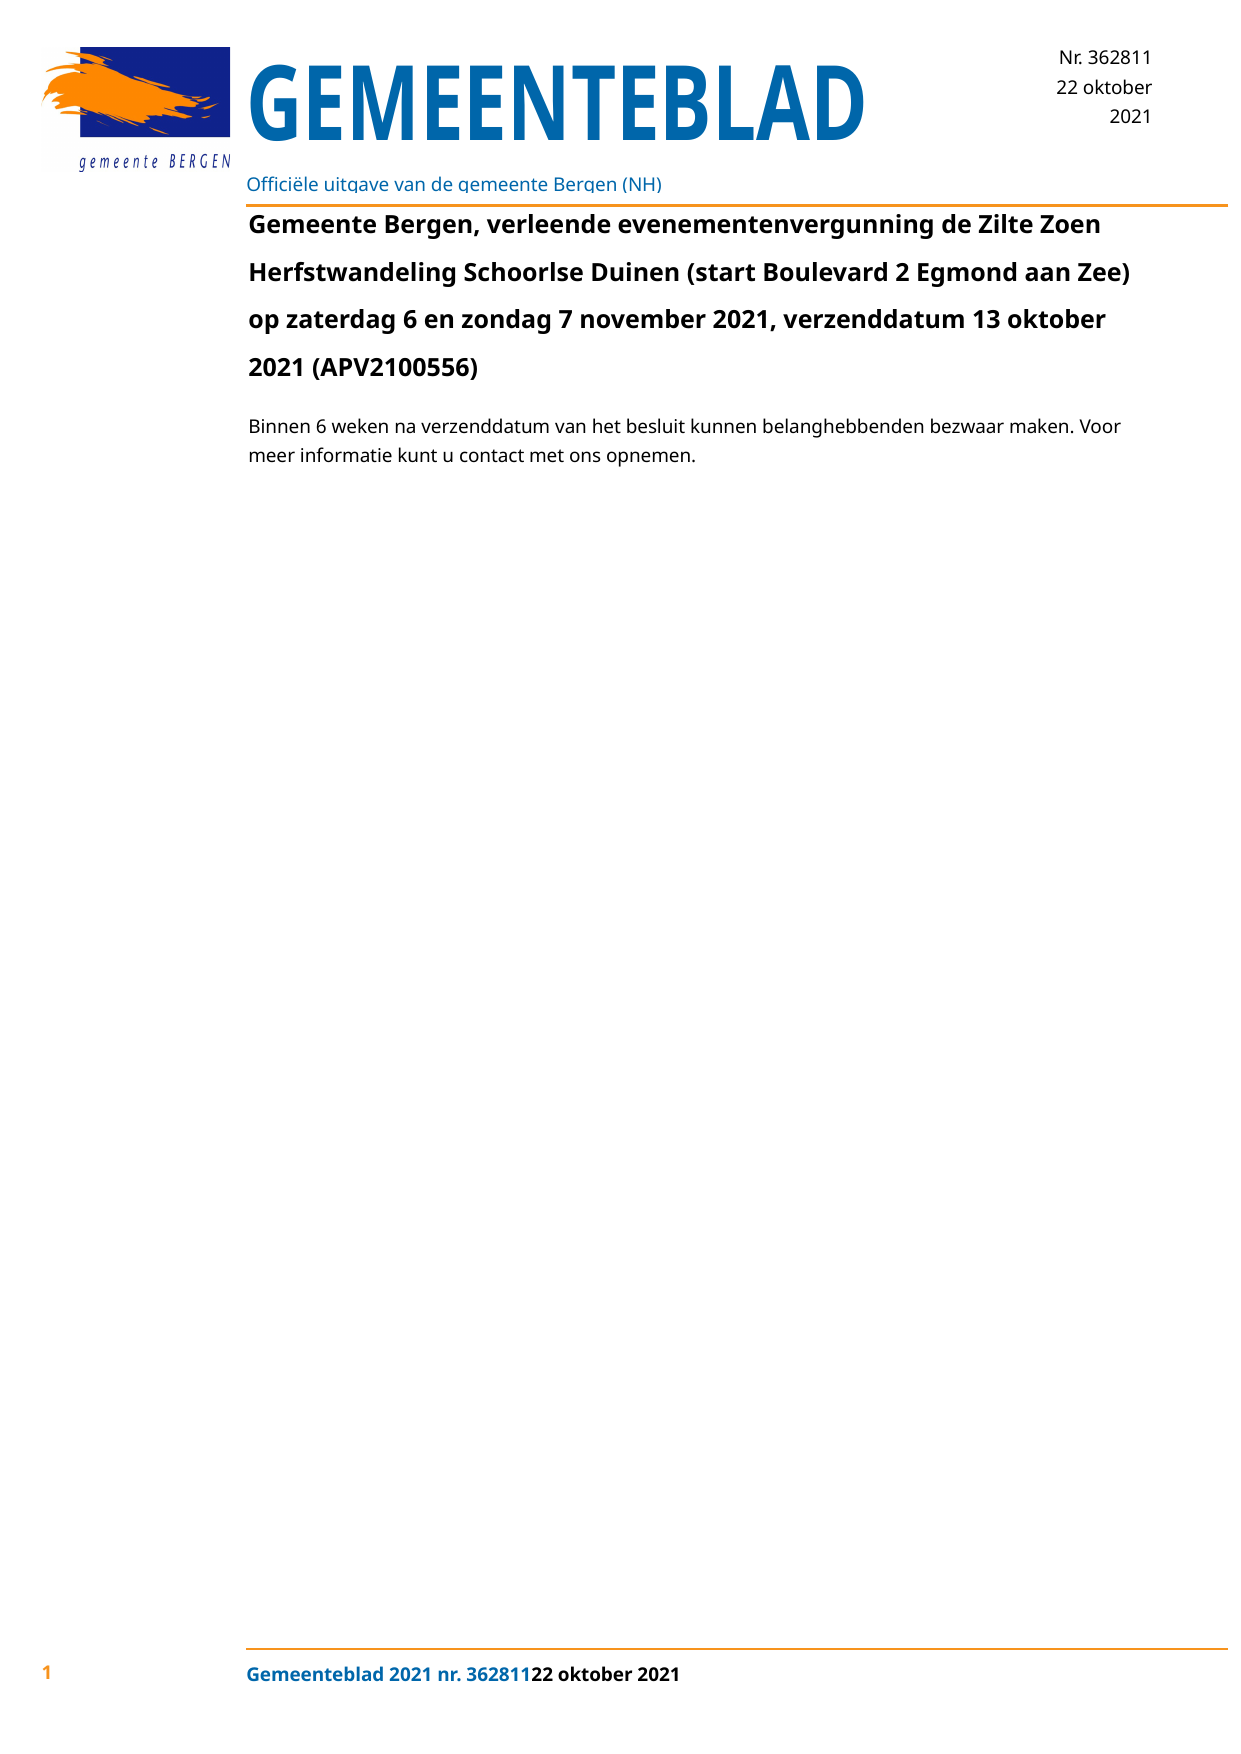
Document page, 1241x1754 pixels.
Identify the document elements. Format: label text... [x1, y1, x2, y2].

text Binnen 6 weken na verzenddatum van het besluit kunnen belanghebbenden bezwaar maken. Voor meer informatie kunt u contact met ons opnemen. [248, 413, 1152, 468]
text Gemeente Bergen, verleende evenementenvergunning de Zilte Zoen Herfstwandeling Schoorlse Duinen (start Boulevard 2 Egmond aan Zee) op zaterdag 6 en zondag 7 november 2021, verzenddatum 13 oktober 2021 (APV2100556) [248, 207, 1152, 384]
picture [41, 47, 231, 172]
